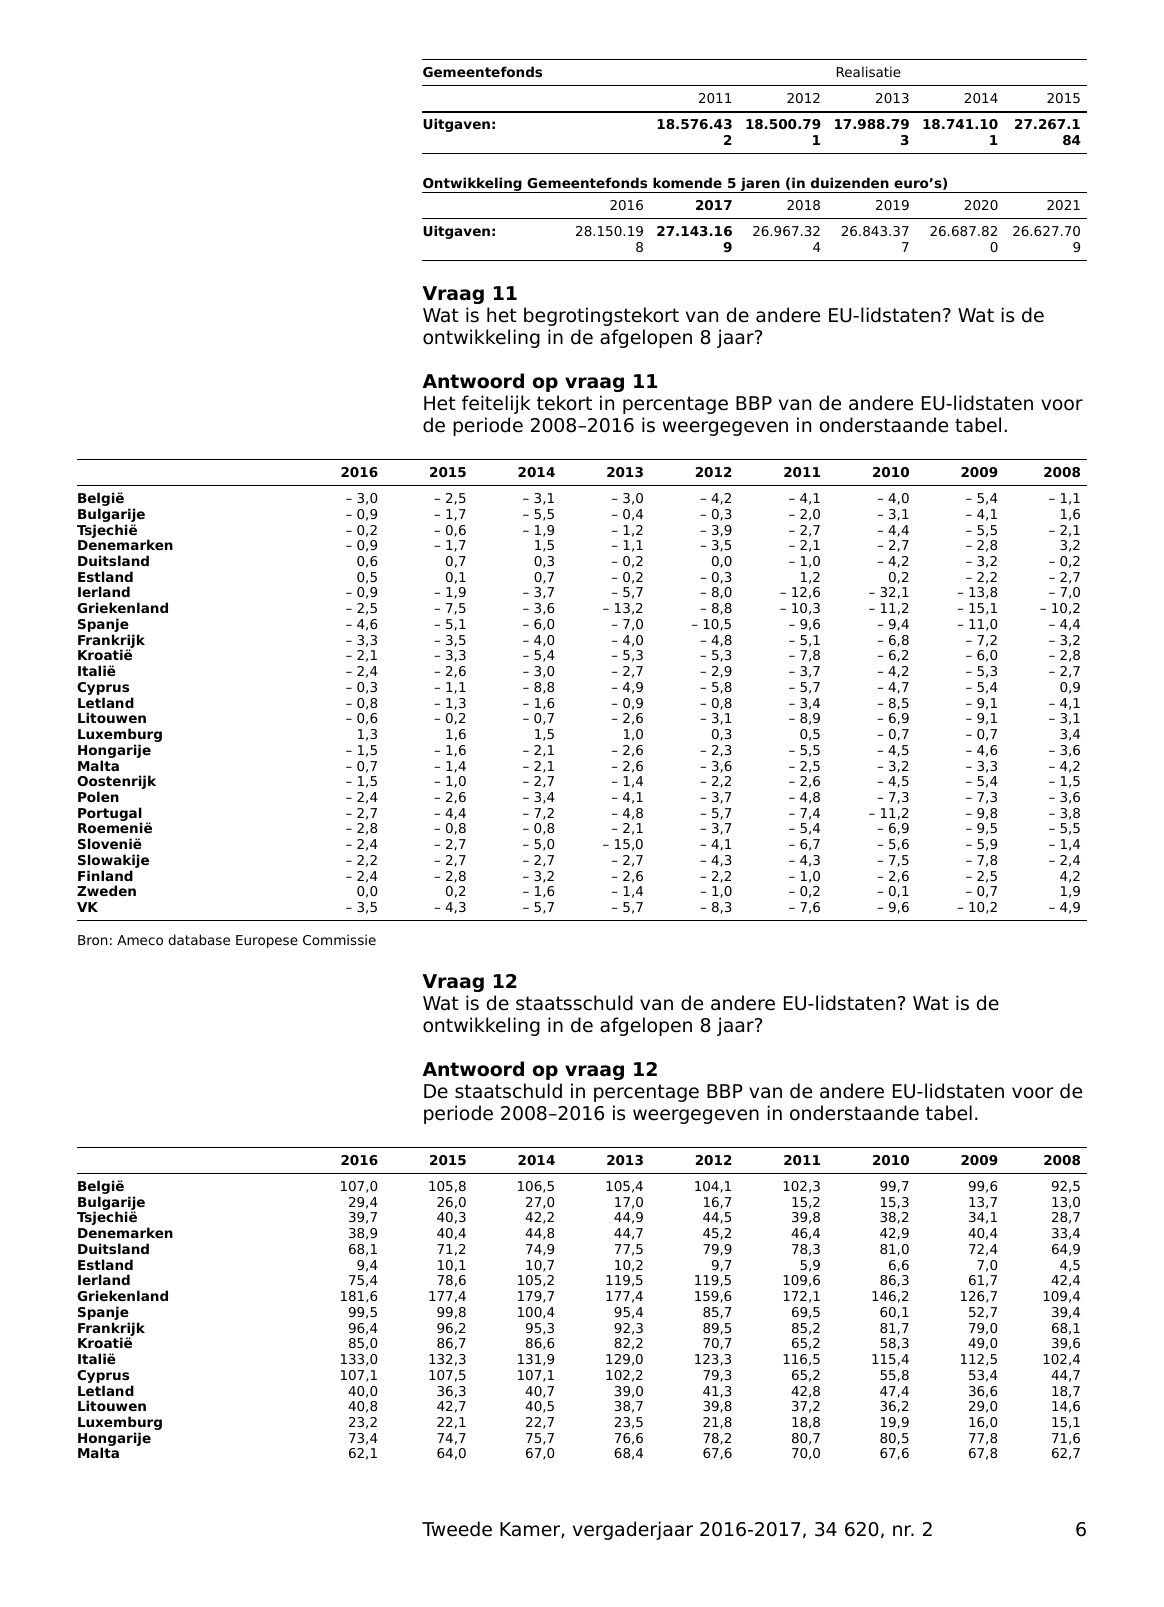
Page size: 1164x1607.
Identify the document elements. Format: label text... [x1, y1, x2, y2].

table_cell – 2,1 [738, 538, 827, 554]
table_cell 119,5 [650, 1273, 738, 1289]
table_cell – 32,1 [827, 585, 915, 601]
table_cell 52,7 [915, 1305, 1004, 1320]
table_cell Italië [77, 664, 295, 680]
table_cell – 4,3 [650, 853, 738, 868]
table_cell Denemarken [77, 538, 295, 554]
table_cell – 9,4 [827, 617, 915, 632]
table_cell – 1,4 [561, 774, 649, 790]
table_cell – 7,0 [561, 617, 649, 632]
table_cell – 5,5 [1004, 821, 1087, 837]
table_cell Slovenië [77, 837, 295, 853]
table_cell 42,7 [384, 1399, 472, 1415]
table_cell 62,1 [295, 1446, 384, 1462]
table_cell – 3,7 [473, 585, 561, 601]
table_cell – 2,5 [384, 486, 472, 507]
table_cell – 2,4 [295, 790, 384, 806]
table_cell 22,7 [473, 1415, 561, 1431]
table_cell 38,7 [561, 1399, 649, 1415]
table_cell – 2,7 [827, 538, 915, 554]
table_cell – 5,9 [915, 837, 1004, 853]
table_cell 6,6 [827, 1258, 915, 1273]
table_cell 107,1 [473, 1368, 561, 1383]
table_cell – 3,0 [295, 486, 384, 507]
table_cell 159,6 [650, 1289, 738, 1305]
table_cell – 8,9 [738, 711, 827, 727]
table_cell Uitgaven: [422, 219, 561, 260]
table_cell 2012 [738, 86, 827, 111]
table_cell 44,8 [473, 1226, 561, 1242]
table_cell 42,4 [1004, 1273, 1087, 1289]
table_cell Cyprus [77, 680, 295, 695]
table_cell – 7,3 [915, 790, 1004, 806]
table_cell – 12,6 [738, 585, 827, 601]
table_cell 67,6 [827, 1446, 915, 1462]
table_cell 126,7 [915, 1289, 1004, 1305]
table_cell – 7,2 [915, 633, 1004, 648]
table_cell Frankrijk [77, 633, 295, 648]
table_cell België [77, 1174, 295, 1194]
text Wat is de staatsschuld van de andere EU-lidstaten? Wat is de ontwikkeling in de afgelopen 8 jaar? [422, 993, 1087, 1037]
table_cell 107,0 [295, 1174, 384, 1194]
table_cell 60,1 [827, 1305, 915, 1320]
table_cell 40,7 [473, 1383, 561, 1399]
table_cell 49,0 [915, 1336, 1004, 1352]
table_cell 42,9 [827, 1226, 915, 1242]
table_cell – 0,8 [295, 695, 384, 711]
table_cell 42,2 [473, 1210, 561, 1226]
table_cell – 2,9 [650, 664, 738, 680]
table_cell – 2,2 [915, 570, 1004, 585]
text Het feitelijk tekort in percentage BBP van de andere EU-lidstaten voor de periode 2008–2016 is weergegeven in onderstaande tabel. [422, 393, 1087, 437]
table_cell – 3,1 [473, 486, 561, 507]
table_cell – 2,7 [1004, 570, 1087, 585]
table_cell 53,4 [915, 1368, 1004, 1383]
table_cell – 0,9 [295, 585, 384, 601]
table_cell 1,2 [738, 570, 827, 585]
table_cell 18.500.791 [738, 113, 827, 153]
table_cell 27.267.184 [1004, 113, 1087, 153]
table_cell Tsjechië [77, 523, 295, 538]
table_cell 27,0 [473, 1195, 561, 1210]
table_cell – 5,5 [473, 507, 561, 522]
table_cell Duitsland [77, 1242, 295, 1257]
table_cell 2019 [827, 193, 915, 218]
table_cell 67,0 [473, 1446, 561, 1462]
table_cell Malta [77, 1446, 295, 1462]
table_cell – 10,2 [1004, 601, 1087, 617]
table_cell – 3,4 [473, 790, 561, 806]
table_cell – 3,1 [650, 711, 738, 727]
table_cell 99,6 [915, 1174, 1004, 1194]
table_header 2015 [384, 1148, 472, 1173]
table_cell 76,6 [561, 1431, 649, 1446]
table_cell 1,0 [561, 727, 649, 743]
table_cell – 4,0 [561, 633, 649, 648]
table_cell – 10,2 [915, 900, 1004, 920]
table_cell 15,1 [1004, 1415, 1087, 1431]
table_cell – 2,7 [295, 806, 384, 821]
table_cell – 2,1 [473, 758, 561, 774]
table_cell 44,5 [650, 1210, 738, 1226]
table_cell Cyprus [77, 1368, 295, 1383]
table_cell – 6,9 [827, 821, 915, 837]
table_cell – 1,0 [738, 554, 827, 569]
table_cell 39,8 [650, 1399, 738, 1415]
table_cell 44,9 [561, 1210, 649, 1226]
table_cell – 7,5 [384, 601, 472, 617]
table_cell – 5,5 [738, 743, 827, 758]
table_cell 38,9 [295, 1226, 384, 1242]
table_cell 0,0 [650, 554, 738, 569]
table_header 2016 [295, 460, 384, 485]
table_cell – 4,9 [1004, 900, 1087, 920]
table_cell – 2,1 [473, 743, 561, 758]
table_cell 29,0 [915, 1399, 1004, 1415]
table_cell 16,0 [915, 1415, 1004, 1431]
table_cell Polen [77, 790, 295, 806]
table_cell 71,6 [1004, 1431, 1087, 1446]
table_cell Zweden [77, 884, 295, 900]
table_cell 17.988.793 [827, 113, 915, 153]
table_cell 9,4 [295, 1258, 384, 1273]
table_cell Estland [77, 1258, 295, 1273]
table_cell – 0,8 [650, 695, 738, 711]
table_cell – 5,7 [561, 900, 649, 920]
table_cell 106,5 [473, 1174, 561, 1194]
table_header Gemeentefonds [422, 60, 649, 85]
table_cell 70,0 [738, 1446, 827, 1462]
table_header 2009 [915, 1148, 1004, 1173]
table_cell 177,4 [384, 1289, 472, 1305]
table_cell [422, 193, 561, 218]
table_cell 92,5 [1004, 1174, 1087, 1194]
table_cell – 5,4 [738, 821, 827, 837]
table_cell 39,4 [1004, 1305, 1087, 1320]
table_cell – 6,9 [827, 711, 915, 727]
table_cell 72,4 [915, 1242, 1004, 1257]
table_cell – 13,8 [915, 585, 1004, 601]
table_cell 77,8 [915, 1431, 1004, 1446]
table_cell 0,3 [473, 554, 561, 569]
table_cell – 3,3 [384, 648, 472, 664]
table_cell – 3,5 [295, 900, 384, 920]
table_cell – 0,2 [295, 523, 384, 538]
table_cell – 5,5 [915, 523, 1004, 538]
table_cell 39,0 [561, 1383, 649, 1399]
table_cell 0,0 [295, 884, 384, 900]
table_cell 79,3 [650, 1368, 738, 1383]
table_cell 109,4 [1004, 1289, 1087, 1305]
table_cell 65,2 [738, 1336, 827, 1352]
table_cell – 3,7 [738, 664, 827, 680]
table_cell – 0,9 [295, 507, 384, 522]
table_cell 2011 [650, 86, 738, 111]
table_cell 4,5 [1004, 1258, 1087, 1273]
table_header [77, 1148, 295, 1173]
table_cell – 2,6 [384, 664, 472, 680]
table_cell 44,7 [561, 1226, 649, 1242]
table_cell 79,9 [650, 1242, 738, 1257]
table_cell Uitgaven: [422, 113, 649, 153]
table_cell 26,0 [384, 1195, 472, 1210]
table_cell – 4,2 [827, 664, 915, 680]
table_cell Hongarije [77, 743, 295, 758]
table_cell – 2,8 [384, 869, 472, 884]
table_cell 99,5 [295, 1305, 384, 1320]
table_cell 132,3 [384, 1352, 472, 1368]
table_cell 2021 [1004, 193, 1087, 218]
table_cell Malta [77, 758, 295, 774]
table_cell – 2,7 [384, 853, 472, 868]
table_cell Italië [77, 1352, 295, 1368]
table_cell – 6,0 [473, 617, 561, 632]
table_cell 112,5 [915, 1352, 1004, 1368]
table_cell – 1,7 [384, 538, 472, 554]
table_cell 1,6 [384, 727, 472, 743]
table_cell Frankrijk [77, 1320, 295, 1336]
table_cell – 3,2 [473, 869, 561, 884]
table_cell 80,5 [827, 1431, 915, 1446]
table_cell 78,2 [650, 1431, 738, 1446]
table_cell – 5,0 [473, 837, 561, 853]
table_cell – 1,0 [738, 869, 827, 884]
table_cell – 0,2 [561, 554, 649, 569]
table_cell 4,2 [1004, 869, 1087, 884]
table_header 2016 [295, 1148, 384, 1173]
table_header Ontwikkeling Gemeentefonds komende 5 jaren (in duizenden euro’s) [422, 176, 1087, 192]
table_cell – 5,1 [384, 617, 472, 632]
table_cell – 8,5 [827, 695, 915, 711]
table_cell – 7,5 [827, 853, 915, 868]
table_cell – 3,8 [1004, 806, 1087, 821]
table_cell 55,8 [827, 1368, 915, 1383]
table_cell 26.627.709 [1004, 219, 1087, 260]
table_cell – 3,1 [827, 507, 915, 522]
table_cell 14,6 [1004, 1399, 1087, 1415]
table_cell 2016 [561, 193, 649, 218]
table_cell 80,7 [738, 1431, 827, 1446]
table_cell 15,2 [738, 1195, 827, 1210]
table_cell – 9,6 [827, 900, 915, 920]
table_cell – 4,8 [738, 790, 827, 806]
table_cell – 1,7 [384, 507, 472, 522]
table_header [77, 460, 295, 485]
table_cell 18.576.432 [650, 113, 738, 153]
table_cell – 4,0 [827, 486, 915, 507]
table_cell – 0,9 [561, 695, 649, 711]
table_cell – 3,2 [915, 554, 1004, 569]
table_cell – 3,0 [473, 664, 561, 680]
table_cell 104,1 [650, 1174, 738, 1194]
table_cell 28,7 [1004, 1210, 1087, 1226]
table_cell 105,4 [561, 1174, 649, 1194]
table_cell 69,5 [738, 1305, 827, 1320]
table_cell – 2,7 [384, 837, 472, 853]
table_cell 26.687.820 [915, 219, 1004, 260]
table_cell België [77, 486, 295, 507]
table_cell 1,5 [473, 727, 561, 743]
table_cell – 2,7 [473, 774, 561, 790]
table_cell Bron: Ameco database Europese Commissie [77, 921, 1087, 949]
table_cell – 4,1 [650, 837, 738, 853]
table_cell – 1,9 [384, 585, 472, 601]
table_cell 9,7 [650, 1258, 738, 1273]
table_cell 105,8 [384, 1174, 472, 1194]
table_cell Litouwen [77, 1399, 295, 1415]
table_cell 78,3 [738, 1242, 827, 1257]
table_cell – 5,3 [915, 664, 1004, 680]
table_cell – 6,2 [827, 648, 915, 664]
table_cell 75,7 [473, 1431, 561, 1446]
table_header 2012 [650, 1148, 738, 1173]
table_cell – 0,2 [384, 711, 472, 727]
table_cell – 3,3 [295, 633, 384, 648]
table_cell – 9,6 [738, 617, 827, 632]
table_cell – 3,7 [650, 821, 738, 837]
table_cell 95,3 [473, 1320, 561, 1336]
table_cell 86,3 [827, 1273, 915, 1289]
table_cell 0,5 [295, 570, 384, 585]
table_cell – 2,7 [561, 664, 649, 680]
table_cell 47,4 [827, 1383, 915, 1399]
table_header 2013 [561, 1148, 649, 1173]
table_cell 41,3 [650, 1383, 738, 1399]
table_cell – 0,6 [384, 523, 472, 538]
table_cell – 3,2 [1004, 633, 1087, 648]
table_cell 40,0 [295, 1383, 384, 1399]
table_cell – 1,6 [384, 743, 472, 758]
table_cell – 5,7 [650, 806, 738, 821]
table_cell – 6,8 [827, 633, 915, 648]
table_cell – 1,3 [384, 695, 472, 711]
table_cell – 15,0 [561, 837, 649, 853]
table_cell – 2,7 [561, 853, 649, 868]
table_cell – 3,7 [650, 790, 738, 806]
table_cell 77,5 [561, 1242, 649, 1257]
table_cell 79,0 [915, 1320, 1004, 1336]
text Vraag 11 [422, 283, 1087, 305]
table_cell – 0,7 [915, 884, 1004, 900]
table_cell 26.967.324 [738, 219, 827, 260]
table_cell – 5,1 [738, 633, 827, 648]
table_cell – 7,0 [1004, 585, 1087, 601]
table_cell – 4,6 [915, 743, 1004, 758]
table_cell – 5,8 [650, 680, 738, 695]
text Wat is het begrotingstekort van de andere EU-lidstaten? Wat is de ontwikkeling in de afgelopen 8 jaar? [422, 305, 1087, 349]
table_cell – 4,2 [827, 554, 915, 569]
table_cell 1,5 [473, 538, 561, 554]
table_header 2010 [827, 1148, 915, 1173]
table_cell 2013 [827, 86, 915, 111]
table_cell 102,4 [1004, 1352, 1087, 1368]
table_cell [422, 86, 649, 111]
table_cell Bulgarije [77, 507, 295, 522]
table_cell 71,2 [384, 1242, 472, 1257]
table_cell – 0,3 [650, 507, 738, 522]
table_cell 73,4 [295, 1431, 384, 1446]
table_cell 1,3 [295, 727, 384, 743]
table_cell 172,1 [738, 1289, 827, 1305]
table_cell Litouwen [77, 711, 295, 727]
table_cell – 4,2 [650, 486, 738, 507]
table_cell – 0,2 [1004, 554, 1087, 569]
table_cell – 3,6 [1004, 790, 1087, 806]
table_cell 116,5 [738, 1352, 827, 1368]
table_cell 37,2 [738, 1399, 827, 1415]
table_cell Estland [77, 570, 295, 585]
table_cell 18,8 [738, 1415, 827, 1431]
table_header 2012 [650, 460, 738, 485]
table_cell – 8,0 [650, 585, 738, 601]
table_cell – 0,2 [561, 570, 649, 585]
table_cell – 2,7 [1004, 664, 1087, 680]
table_cell – 3,6 [473, 601, 561, 617]
table_cell 13,0 [1004, 1195, 1087, 1210]
table_cell – 4,6 [295, 617, 384, 632]
table_header 2013 [561, 460, 649, 485]
table_cell – 4,7 [827, 680, 915, 695]
table_cell – 9,8 [915, 806, 1004, 821]
table_cell – 13,2 [561, 601, 649, 617]
table_cell – 4,4 [1004, 617, 1087, 632]
table_cell 2015 [1004, 86, 1087, 111]
table_cell Ierland [77, 1273, 295, 1289]
table_cell 109,6 [738, 1273, 827, 1289]
table_cell – 11,2 [827, 601, 915, 617]
table_cell – 0,7 [827, 727, 915, 743]
table_cell 1,6 [1004, 507, 1087, 522]
table_cell – 2,5 [738, 758, 827, 774]
table_header 2011 [738, 1148, 827, 1173]
table_cell – 3,0 [561, 486, 649, 507]
table_cell 179,7 [473, 1289, 561, 1305]
table_cell 38,2 [827, 1210, 915, 1226]
table_cell 36,2 [827, 1399, 915, 1415]
table_cell – 2,6 [827, 869, 915, 884]
table_cell 23,5 [561, 1415, 649, 1431]
table_cell – 3,9 [650, 523, 738, 538]
table_cell 17,0 [561, 1195, 649, 1210]
table_header 2014 [473, 1148, 561, 1173]
table_cell – 2,7 [473, 853, 561, 868]
table_cell – 3,6 [650, 758, 738, 774]
table_cell 75,4 [295, 1273, 384, 1289]
table_cell – 6,0 [915, 648, 1004, 664]
table_cell – 7,8 [738, 648, 827, 664]
table_cell – 7,8 [915, 853, 1004, 868]
table_cell 102,3 [738, 1174, 827, 1194]
table_cell – 7,4 [738, 806, 827, 821]
table_cell 21,8 [650, 1415, 738, 1431]
table_cell 3,4 [1004, 727, 1087, 743]
table_cell 2018 [738, 193, 827, 218]
table_cell Bulgarije [77, 1195, 295, 1210]
table_cell – 8,8 [650, 601, 738, 617]
table_cell – 4,0 [473, 633, 561, 648]
table_cell – 9,5 [915, 821, 1004, 837]
table_cell 70,7 [650, 1336, 738, 1352]
table_cell – 5,4 [915, 486, 1004, 507]
table_cell 2020 [915, 193, 1004, 218]
table_cell 99,8 [384, 1305, 472, 1320]
table_cell – 0,3 [295, 680, 384, 695]
table_cell – 2,4 [1004, 853, 1087, 868]
table_cell 18.741.101 [915, 113, 1004, 153]
table_cell 0,1 [384, 570, 472, 585]
table_cell Luxemburg [77, 1415, 295, 1431]
table_cell 61,7 [915, 1273, 1004, 1289]
table_header 2014 [473, 460, 561, 485]
table_cell 102,2 [561, 1368, 649, 1383]
table_cell Luxemburg [77, 727, 295, 743]
table_cell – 2,6 [384, 790, 472, 806]
table_cell 99,7 [827, 1174, 915, 1194]
table_cell VK [77, 900, 295, 920]
table_cell – 4,8 [561, 806, 649, 821]
table_cell 0,5 [738, 727, 827, 743]
table_cell – 11,2 [827, 806, 915, 821]
table_cell – 9,1 [915, 695, 1004, 711]
table_cell – 0,9 [295, 538, 384, 554]
table_cell 15,3 [827, 1195, 915, 1210]
table_cell 86,7 [384, 1336, 472, 1352]
table_cell 40,3 [384, 1210, 472, 1226]
table_cell – 6,7 [738, 837, 827, 853]
table_cell 85,2 [738, 1320, 827, 1336]
text Vraag 12 [422, 971, 1087, 993]
table_cell Kroatië [77, 648, 295, 664]
table_cell 74,9 [473, 1242, 561, 1257]
table_cell – 4,1 [738, 486, 827, 507]
table_cell – 4,3 [738, 853, 827, 868]
table_cell – 1,5 [295, 774, 384, 790]
table_header 2009 [915, 460, 1004, 485]
table_cell 42,8 [738, 1383, 827, 1399]
table_cell 68,4 [561, 1446, 649, 1462]
table_cell Tsjechië [77, 1210, 295, 1226]
table_header 2008 [1004, 460, 1087, 485]
table_cell 95,4 [561, 1305, 649, 1320]
table_cell Finland [77, 869, 295, 884]
table_cell – 1,1 [1004, 486, 1087, 507]
table_cell – 0,8 [473, 821, 561, 837]
table_cell 62,7 [1004, 1446, 1087, 1462]
table_cell – 5,3 [650, 648, 738, 664]
table_cell – 8,8 [473, 680, 561, 695]
table_cell 131,9 [473, 1352, 561, 1368]
table_cell 123,3 [650, 1352, 738, 1368]
table_cell 85,0 [295, 1336, 384, 1352]
table_cell 0,2 [384, 884, 472, 900]
table_cell 36,6 [915, 1383, 1004, 1399]
table_cell – 2,5 [915, 869, 1004, 884]
table_cell – 15,1 [915, 601, 1004, 617]
table_cell – 0,7 [915, 727, 1004, 743]
table_cell – 2,0 [738, 507, 827, 522]
table_cell 107,1 [295, 1368, 384, 1383]
table_cell – 1,6 [473, 695, 561, 711]
table_cell – 2,3 [650, 743, 738, 758]
table_cell 40,5 [473, 1399, 561, 1415]
table_cell – 1,0 [384, 774, 472, 790]
table_cell 133,0 [295, 1352, 384, 1368]
table_cell 44,7 [1004, 1368, 1087, 1383]
table_cell 46,4 [738, 1226, 827, 1242]
table_cell – 2,4 [295, 869, 384, 884]
table_cell – 0,3 [650, 570, 738, 585]
table_cell Portugal [77, 806, 295, 821]
table_cell 96,2 [384, 1320, 472, 1336]
table_cell 86,6 [473, 1336, 561, 1352]
table_cell 107,5 [384, 1368, 472, 1383]
table_cell – 3,3 [915, 758, 1004, 774]
table_cell – 3,2 [827, 758, 915, 774]
table_cell – 3,5 [384, 633, 472, 648]
table_cell – 4,4 [827, 523, 915, 538]
table_cell 26.843.377 [827, 219, 915, 260]
table_cell Kroatië [77, 1336, 295, 1352]
table_cell Griekenland [77, 1289, 295, 1305]
table_cell – 8,3 [650, 900, 738, 920]
table_cell 22,1 [384, 1415, 472, 1431]
table_cell Oostenrijk [77, 774, 295, 790]
table_cell – 0,1 [827, 884, 915, 900]
table_cell 68,1 [1004, 1320, 1087, 1336]
table_cell 36,3 [384, 1383, 472, 1399]
table_cell 10,7 [473, 1258, 561, 1273]
table_cell Duitsland [77, 554, 295, 569]
table_cell – 1,0 [650, 884, 738, 900]
table_cell 40,4 [384, 1226, 472, 1242]
table_cell – 1,4 [1004, 837, 1087, 853]
table_cell 3,2 [1004, 538, 1087, 554]
table_cell – 1,1 [561, 538, 649, 554]
table_cell Slowakije [77, 853, 295, 868]
table_cell – 4,9 [561, 680, 649, 695]
table_cell – 0,7 [473, 711, 561, 727]
table_cell 39,7 [295, 1210, 384, 1226]
table_cell – 2,1 [295, 648, 384, 664]
table_cell 105,2 [473, 1273, 561, 1289]
table_cell – 1,4 [561, 884, 649, 900]
table_cell – 4,1 [915, 507, 1004, 522]
table_cell – 2,2 [650, 774, 738, 790]
table_cell – 9,1 [915, 711, 1004, 727]
table_cell 64,0 [384, 1446, 472, 1462]
table_cell 18,7 [1004, 1383, 1087, 1399]
table_cell – 1,9 [473, 523, 561, 538]
table_cell 2017 [650, 193, 738, 218]
table_header 2008 [1004, 1148, 1087, 1173]
table_header 2011 [738, 460, 827, 485]
table_cell 64,9 [1004, 1242, 1087, 1257]
table_cell – 2,4 [295, 837, 384, 853]
table_cell 78,6 [384, 1273, 472, 1289]
table_cell – 2,1 [561, 821, 649, 837]
table_cell 16,7 [650, 1195, 738, 1210]
table_cell – 5,4 [473, 648, 561, 664]
table_cell – 3,4 [738, 695, 827, 711]
table_cell 74,7 [384, 1431, 472, 1446]
table_cell Letland [77, 1383, 295, 1399]
table_cell – 2,8 [295, 821, 384, 837]
table_cell – 1,6 [473, 884, 561, 900]
table_cell – 2,7 [738, 523, 827, 538]
table_cell 27.143.169 [650, 219, 738, 260]
table_cell 7,0 [915, 1258, 1004, 1273]
table_cell – 4,1 [561, 790, 649, 806]
table_cell – 2,8 [915, 538, 1004, 554]
table_cell 85,7 [650, 1305, 738, 1320]
table_cell 40,8 [295, 1399, 384, 1415]
table_cell 19,9 [827, 1415, 915, 1431]
table_cell – 3,5 [650, 538, 738, 554]
table_cell – 5,4 [915, 774, 1004, 790]
table_cell 96,4 [295, 1320, 384, 1336]
table_cell – 7,3 [827, 790, 915, 806]
table_cell – 2,6 [561, 869, 649, 884]
table_cell Spanje [77, 617, 295, 632]
table_cell 0,3 [650, 727, 738, 743]
table_cell – 5,6 [827, 837, 915, 853]
table_cell – 2,8 [1004, 648, 1087, 664]
table_cell – 11,0 [915, 617, 1004, 632]
table_cell 58,3 [827, 1336, 915, 1352]
text Antwoord op vraag 11 [422, 371, 1087, 393]
table_cell – 1,1 [384, 680, 472, 695]
table_cell – 0,6 [295, 711, 384, 727]
table_cell – 1,5 [1004, 774, 1087, 790]
table_cell 89,5 [650, 1320, 738, 1336]
table_cell 0,7 [473, 570, 561, 585]
table_cell 1,9 [1004, 884, 1087, 900]
table_cell 177,4 [561, 1289, 649, 1305]
table_cell – 3,6 [1004, 743, 1087, 758]
table_cell – 2,6 [561, 711, 649, 727]
table_cell – 10,5 [650, 617, 738, 632]
table_cell – 2,6 [561, 743, 649, 758]
table_cell – 2,1 [1004, 523, 1087, 538]
table_cell – 5,4 [915, 680, 1004, 695]
table_cell Griekenland [77, 601, 295, 617]
table_cell – 5,7 [561, 585, 649, 601]
table_cell 119,5 [561, 1273, 649, 1289]
table_cell – 2,5 [295, 601, 384, 617]
table_cell – 5,7 [473, 900, 561, 920]
table_cell 39,6 [1004, 1336, 1087, 1352]
table_cell – 2,2 [295, 853, 384, 868]
table_cell 67,6 [650, 1446, 738, 1462]
table_cell 28.150.198 [561, 219, 649, 260]
table_cell 13,7 [915, 1195, 1004, 1210]
table_cell 45,2 [650, 1226, 738, 1242]
table_cell – 7,2 [473, 806, 561, 821]
table_cell 146,2 [827, 1289, 915, 1305]
table_cell 82,2 [561, 1336, 649, 1352]
table_cell – 2,4 [295, 664, 384, 680]
table_cell 92,3 [561, 1320, 649, 1336]
table_header 2015 [384, 460, 472, 485]
table_cell 65,2 [738, 1368, 827, 1383]
table_cell – 4,5 [827, 743, 915, 758]
table_cell 129,0 [561, 1352, 649, 1368]
table_cell Denemarken [77, 1226, 295, 1242]
table_cell 5,9 [738, 1258, 827, 1273]
table_cell – 2,2 [650, 869, 738, 884]
table_cell – 0,2 [738, 884, 827, 900]
table_cell – 4,3 [384, 900, 472, 920]
table_cell 81,7 [827, 1320, 915, 1336]
table_cell 33,4 [1004, 1226, 1087, 1242]
table_cell 181,6 [295, 1289, 384, 1305]
table_cell – 0,4 [561, 507, 649, 522]
text De staatschuld in percentage BBP van de andere EU-lidstaten voor de periode 2008–2016 is weergegeven in onderstaande tabel. [422, 1081, 1087, 1125]
table_cell 100,4 [473, 1305, 561, 1320]
table_cell – 5,7 [738, 680, 827, 695]
table_cell 81,0 [827, 1242, 915, 1257]
table_cell – 2,6 [738, 774, 827, 790]
table_cell 67,8 [915, 1446, 1004, 1462]
table_cell – 4,2 [1004, 758, 1087, 774]
table_cell – 4,8 [650, 633, 738, 648]
table_cell – 2,6 [561, 758, 649, 774]
table_cell 34,1 [915, 1210, 1004, 1226]
table_cell – 4,1 [1004, 695, 1087, 711]
table_cell Letland [77, 695, 295, 711]
table_cell – 3,1 [1004, 711, 1087, 727]
table_header 2010 [827, 460, 915, 485]
table_cell 0,9 [1004, 680, 1087, 695]
table_cell – 1,5 [295, 743, 384, 758]
table_cell – 0,8 [384, 821, 472, 837]
table_cell 29,4 [295, 1195, 384, 1210]
table_cell 68,1 [295, 1242, 384, 1257]
table_cell 10,1 [384, 1258, 472, 1273]
table_cell 39,8 [738, 1210, 827, 1226]
table_cell 10,2 [561, 1258, 649, 1273]
table_cell – 4,4 [384, 806, 472, 821]
table_cell 115,4 [827, 1352, 915, 1368]
table_header Realisatie [650, 60, 1087, 85]
table_cell 0,6 [295, 554, 384, 569]
table_cell 40,4 [915, 1226, 1004, 1242]
table_cell 23,2 [295, 1415, 384, 1431]
table_cell Hongarije [77, 1431, 295, 1446]
table_cell Roemenië [77, 821, 295, 837]
table_cell 0,2 [827, 570, 915, 585]
table_cell – 7,6 [738, 900, 827, 920]
table_cell – 1,2 [561, 523, 649, 538]
table_cell Ierland [77, 585, 295, 601]
table_cell – 10,3 [738, 601, 827, 617]
table_cell – 5,3 [561, 648, 649, 664]
table_cell – 4,5 [827, 774, 915, 790]
table_cell – 1,4 [384, 758, 472, 774]
text Antwoord op vraag 12 [422, 1059, 1087, 1081]
table_cell Spanje [77, 1305, 295, 1320]
table_cell 2014 [915, 86, 1004, 111]
table_cell – 0,7 [295, 758, 384, 774]
table_cell 0,7 [384, 554, 472, 569]
